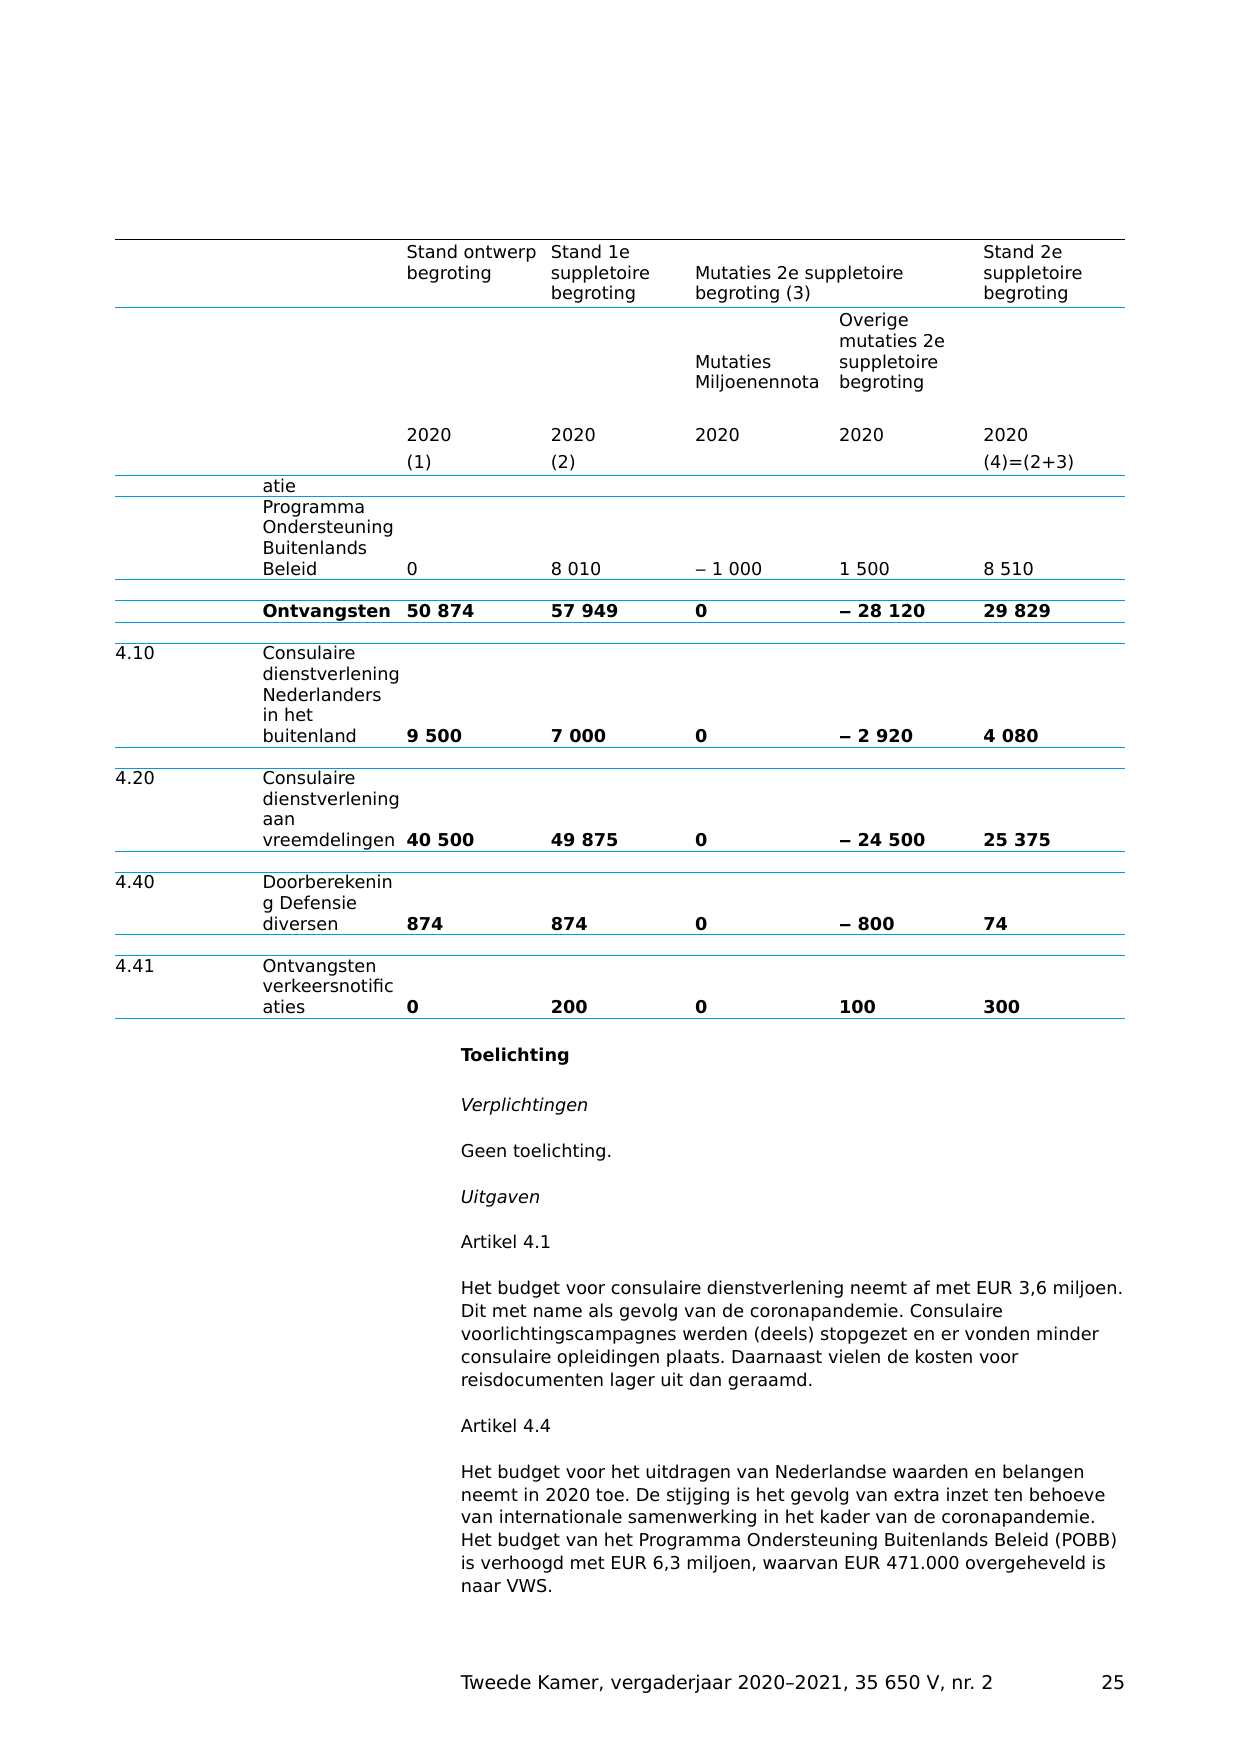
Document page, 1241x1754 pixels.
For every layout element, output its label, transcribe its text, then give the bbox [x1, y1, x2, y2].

table_cell Stand 2e suppletoire begroting [980, 240, 1125, 307]
table_cell Mutaties Miljoenennota [692, 308, 836, 396]
table_cell [259, 623, 403, 643]
table_cell 2020 [548, 422, 692, 449]
table_cell [115, 308, 259, 396]
table_cell Consulaire dienstverlening Nederlanders in het buitenland [259, 644, 403, 746]
table_cell 0 [692, 601, 836, 622]
table_cell [259, 580, 403, 600]
table_cell [259, 396, 403, 422]
table_cell (2) [548, 449, 692, 475]
table_cell 29 829 [980, 601, 1125, 622]
text Toelichting [461, 1043, 1125, 1066]
table_cell [836, 852, 980, 872]
table_cell [548, 396, 692, 422]
table_cell [115, 580, 259, 600]
table_cell [692, 748, 836, 767]
text Artikel 4.4 [461, 1414, 1125, 1437]
table_cell [980, 580, 1125, 600]
table_cell [836, 580, 980, 600]
table_cell [692, 449, 836, 475]
text Het budget voor het uitdragen van Nederlandse waarden en belangen neemt in 2020 toe. De stijging is het gevolg van extra inzet ten behoeve van internationale samenwerking in het kader van de coronapandemie. Het budget van het Programma Ondersteuning Buitenlands Beleid (POBB) is verhoogd met EUR 6,3 miljoen, waarvan EUR 471.000 overgeheveld is naar VWS. [461, 1460, 1125, 1597]
table_cell 25 375 [980, 769, 1125, 851]
table_cell [692, 476, 836, 496]
table_cell 0 [692, 956, 836, 1018]
table_cell 874 [548, 873, 692, 934]
table_cell [404, 748, 548, 767]
table_cell [548, 935, 692, 955]
table_cell [980, 308, 1125, 396]
table_cell [692, 852, 836, 872]
table_cell [692, 580, 836, 600]
table_cell 4.40 [115, 873, 259, 934]
table_cell 2020 [692, 422, 836, 449]
table_cell [980, 623, 1125, 643]
table_cell 1 500 [836, 497, 980, 579]
table_cell [404, 580, 548, 600]
table_cell [692, 623, 836, 643]
table_cell Ontvangsten [259, 601, 403, 622]
table_cell (1) [404, 449, 548, 475]
table_cell [836, 476, 980, 496]
table_cell Stand ontwerp begroting [404, 240, 548, 307]
table_cell [115, 623, 259, 643]
table_cell 4 080 [980, 644, 1125, 746]
text Het budget voor consulaire dienstverlening neemt af met EUR 3,6 miljoen. Dit met name als gevolg van de coronapandemie. Consulaire voorlichtingscampagnes werden (deels) stopgezet en er vonden minder consulaire opleidingen plaats. Daarnaast vielen de kosten voor reisdocumenten lager uit dan geraamd. [461, 1276, 1125, 1391]
table_cell [259, 422, 403, 449]
table_cell [259, 852, 403, 872]
table_cell ‒ 24 500 [836, 769, 980, 851]
text Geen toelichting. [461, 1139, 1125, 1162]
table_cell [836, 935, 980, 955]
table_cell [404, 852, 548, 872]
table_cell [404, 396, 548, 422]
table_cell 57 949 [548, 601, 692, 622]
table_cell Ontvangsten verkeersnotificaties [259, 956, 403, 1018]
table_cell [548, 623, 692, 643]
table_cell 0 [404, 497, 548, 579]
table_cell [115, 852, 259, 872]
table_cell ‒ 2 920 [836, 644, 980, 746]
table_cell 74 [980, 873, 1125, 934]
table_cell [404, 308, 548, 396]
table_cell [692, 396, 836, 422]
table_cell [115, 422, 259, 449]
text Verplichtingen [461, 1093, 1125, 1116]
table_cell [259, 308, 403, 396]
table_cell [980, 748, 1125, 767]
table_cell Consulaire dienstverlening aan vreemdelingen [259, 769, 403, 851]
table_header Tabel 11 Budgettaire gevolgen van beleid artikel 4 Consulaire dienstverlening en uitdragen Nederlandse waarden (Tweede suppletoire begroting) (bedragen x € 1.000) [115, 191, 1125, 239]
table_cell [115, 601, 259, 622]
table_cell [115, 240, 259, 307]
table_cell (4)=(2+3) [980, 449, 1125, 475]
table_cell [548, 308, 692, 396]
table_cell Doorberekening Defensie diversen [259, 873, 403, 934]
table_cell Overige mutaties 2e suppletoire begroting [836, 308, 980, 396]
table_cell [548, 852, 692, 872]
table_cell 0 [404, 956, 548, 1018]
table_cell [404, 476, 548, 496]
table_cell [548, 580, 692, 600]
table_cell [259, 449, 403, 475]
table_cell ‒ 28 120 [836, 601, 980, 622]
table_cell [115, 935, 259, 955]
table_cell 0 [692, 873, 836, 934]
table_cell [259, 748, 403, 767]
table_cell 49 875 [548, 769, 692, 851]
text Uitgaven [461, 1185, 1125, 1208]
table_cell 4.20 [115, 769, 259, 851]
table_cell [548, 748, 692, 767]
table_cell 0 [692, 644, 836, 746]
table_cell 50 874 [404, 601, 548, 622]
table_cell 2020 [836, 422, 980, 449]
table_cell [115, 497, 259, 579]
table_cell [980, 935, 1125, 955]
table_cell [404, 935, 548, 955]
table_cell 874 [404, 873, 548, 934]
table_cell 8 510 [980, 497, 1125, 579]
text Artikel 4.1 [461, 1231, 1125, 1253]
table_cell [404, 623, 548, 643]
table_cell [980, 396, 1125, 422]
table_cell [836, 449, 980, 475]
table_cell ‒ 800 [836, 873, 980, 934]
table_cell [836, 396, 980, 422]
table_cell 4.10 [115, 644, 259, 746]
table_cell atie [259, 476, 403, 496]
table_cell [115, 396, 259, 422]
table_cell [115, 476, 259, 496]
table_cell 100 [836, 956, 980, 1018]
table_cell [836, 623, 980, 643]
table_cell 2020 [404, 422, 548, 449]
table_cell [980, 852, 1125, 872]
table_cell [548, 476, 692, 496]
table_cell 7 000 [548, 644, 692, 746]
table_cell [259, 935, 403, 955]
table_cell ‒ 1 000 [692, 497, 836, 579]
table_cell 9 500 [404, 644, 548, 746]
table_cell Programma Ondersteuning Buitenlands Beleid [259, 497, 403, 579]
table_cell [115, 748, 259, 767]
table_cell [259, 240, 403, 307]
table_cell [980, 476, 1125, 496]
table_cell Mutaties 2e suppletoire begroting (3) [692, 240, 980, 307]
table_cell Stand 1e suppletoire begroting [548, 240, 692, 307]
table_cell 40 500 [404, 769, 548, 851]
table_cell 2020 [980, 422, 1125, 449]
table_cell [115, 449, 259, 475]
table_cell 4.41 [115, 956, 259, 1018]
table_cell 8 010 [548, 497, 692, 579]
table_cell 0 [692, 769, 836, 851]
table_cell 300 [980, 956, 1125, 1018]
table_cell 200 [548, 956, 692, 1018]
table_cell [692, 935, 836, 955]
table_cell [836, 748, 980, 767]
